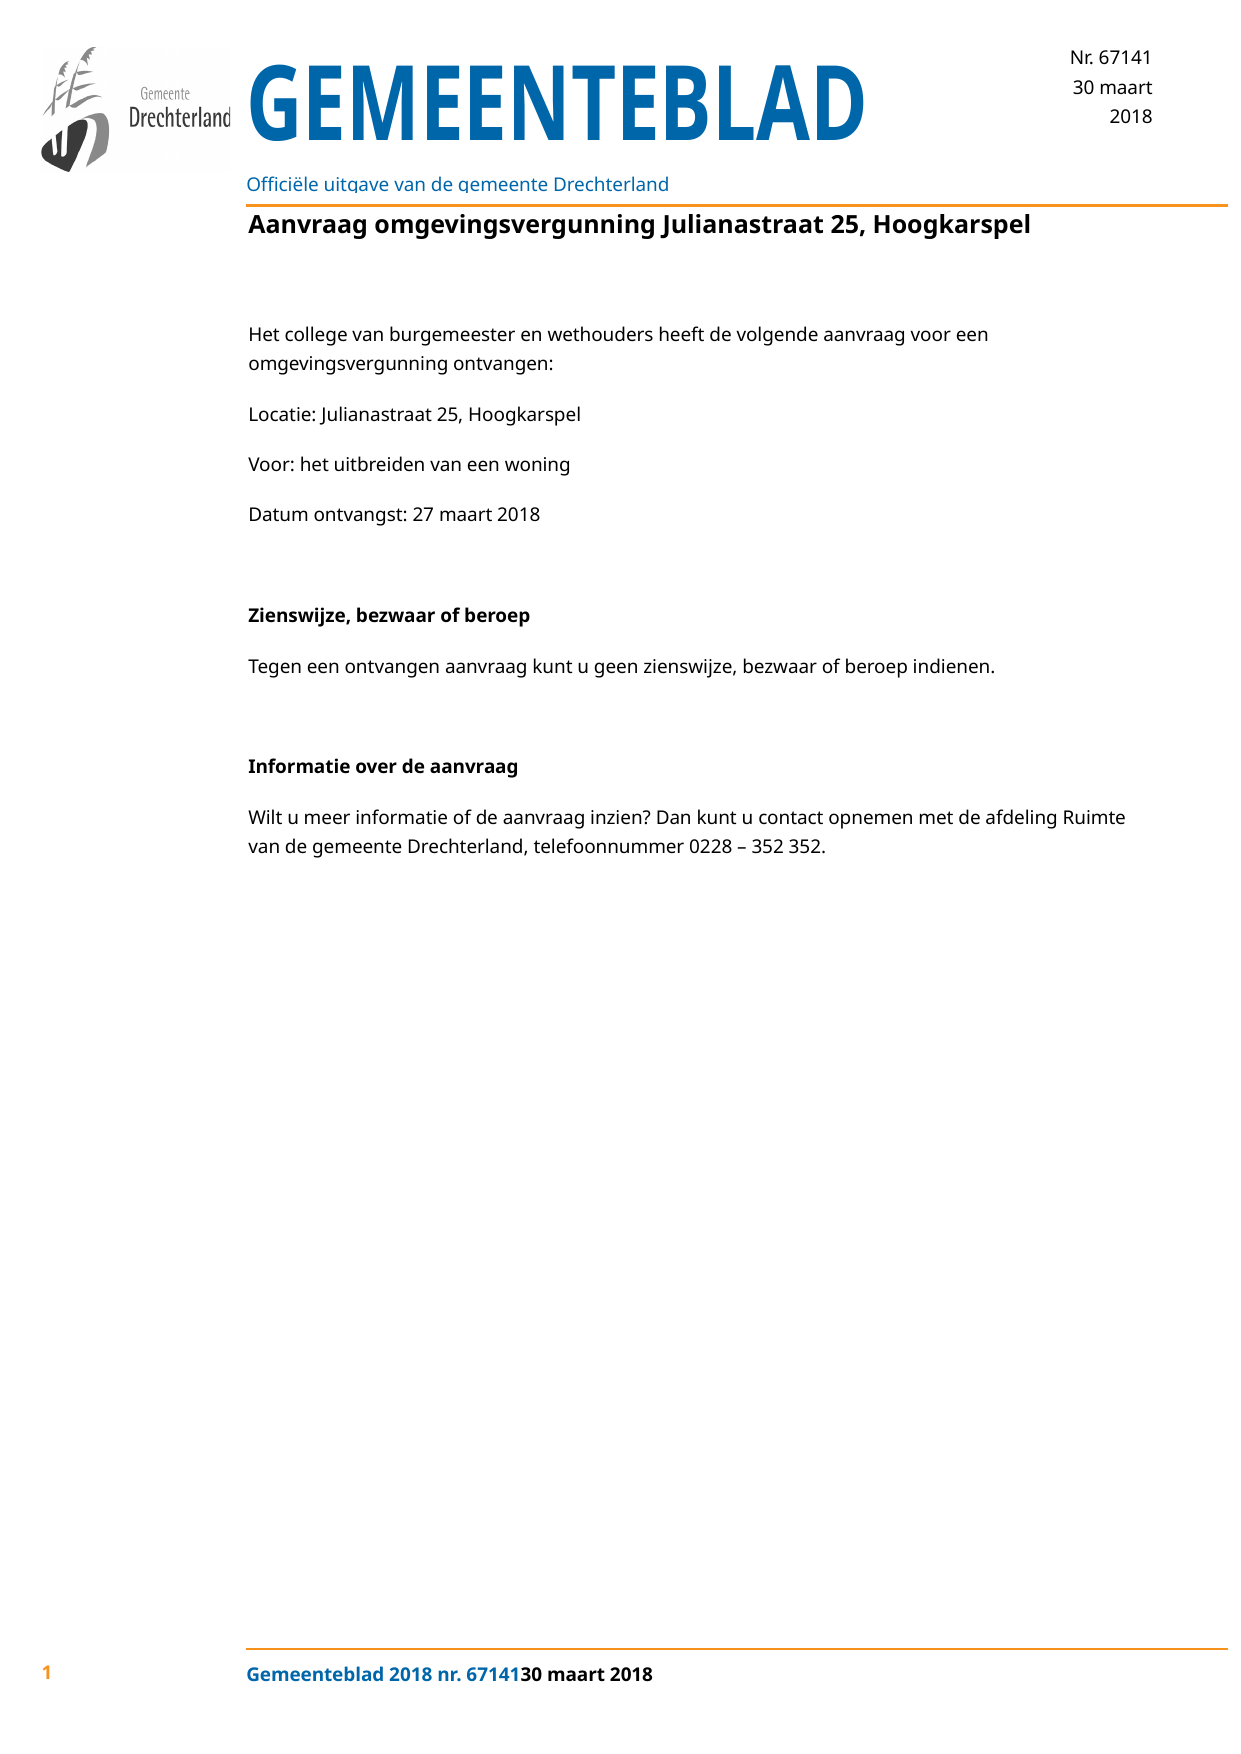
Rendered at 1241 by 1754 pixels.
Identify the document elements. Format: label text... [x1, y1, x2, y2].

text Zienswijze, bezwaar of beroep [248, 602, 1152, 628]
text Het college van burgemeester en wethouders heeft de volgende aanvraag voor een omgevingsvergunning ontvangen: [248, 321, 1152, 376]
text Informatie over de aanvraag [248, 754, 1152, 779]
text Aanvraag omgevingsvergunning Julianastraat 25, Hoogkarspel [248, 207, 1152, 241]
text Datum ontvangst: 27 maart 2018 [248, 502, 1152, 527]
text Tegen een ontvangen aanvraag kunt u geen zienswijze, bezwaar of beroep indienen. [248, 653, 1152, 678]
text Locatie: Julianastraat 25, Hoogkarspel [248, 401, 1152, 426]
text Wilt u meer informatie of de aanvraag inzien? Dan kunt u contact opnemen met de afdeling Ruimte van de gemeente Drechterland, telefoonnummer 0228 – 352 352. [248, 804, 1152, 859]
text Voor: het uitbreiden van een woning [248, 451, 1152, 477]
picture [41, 47, 231, 172]
